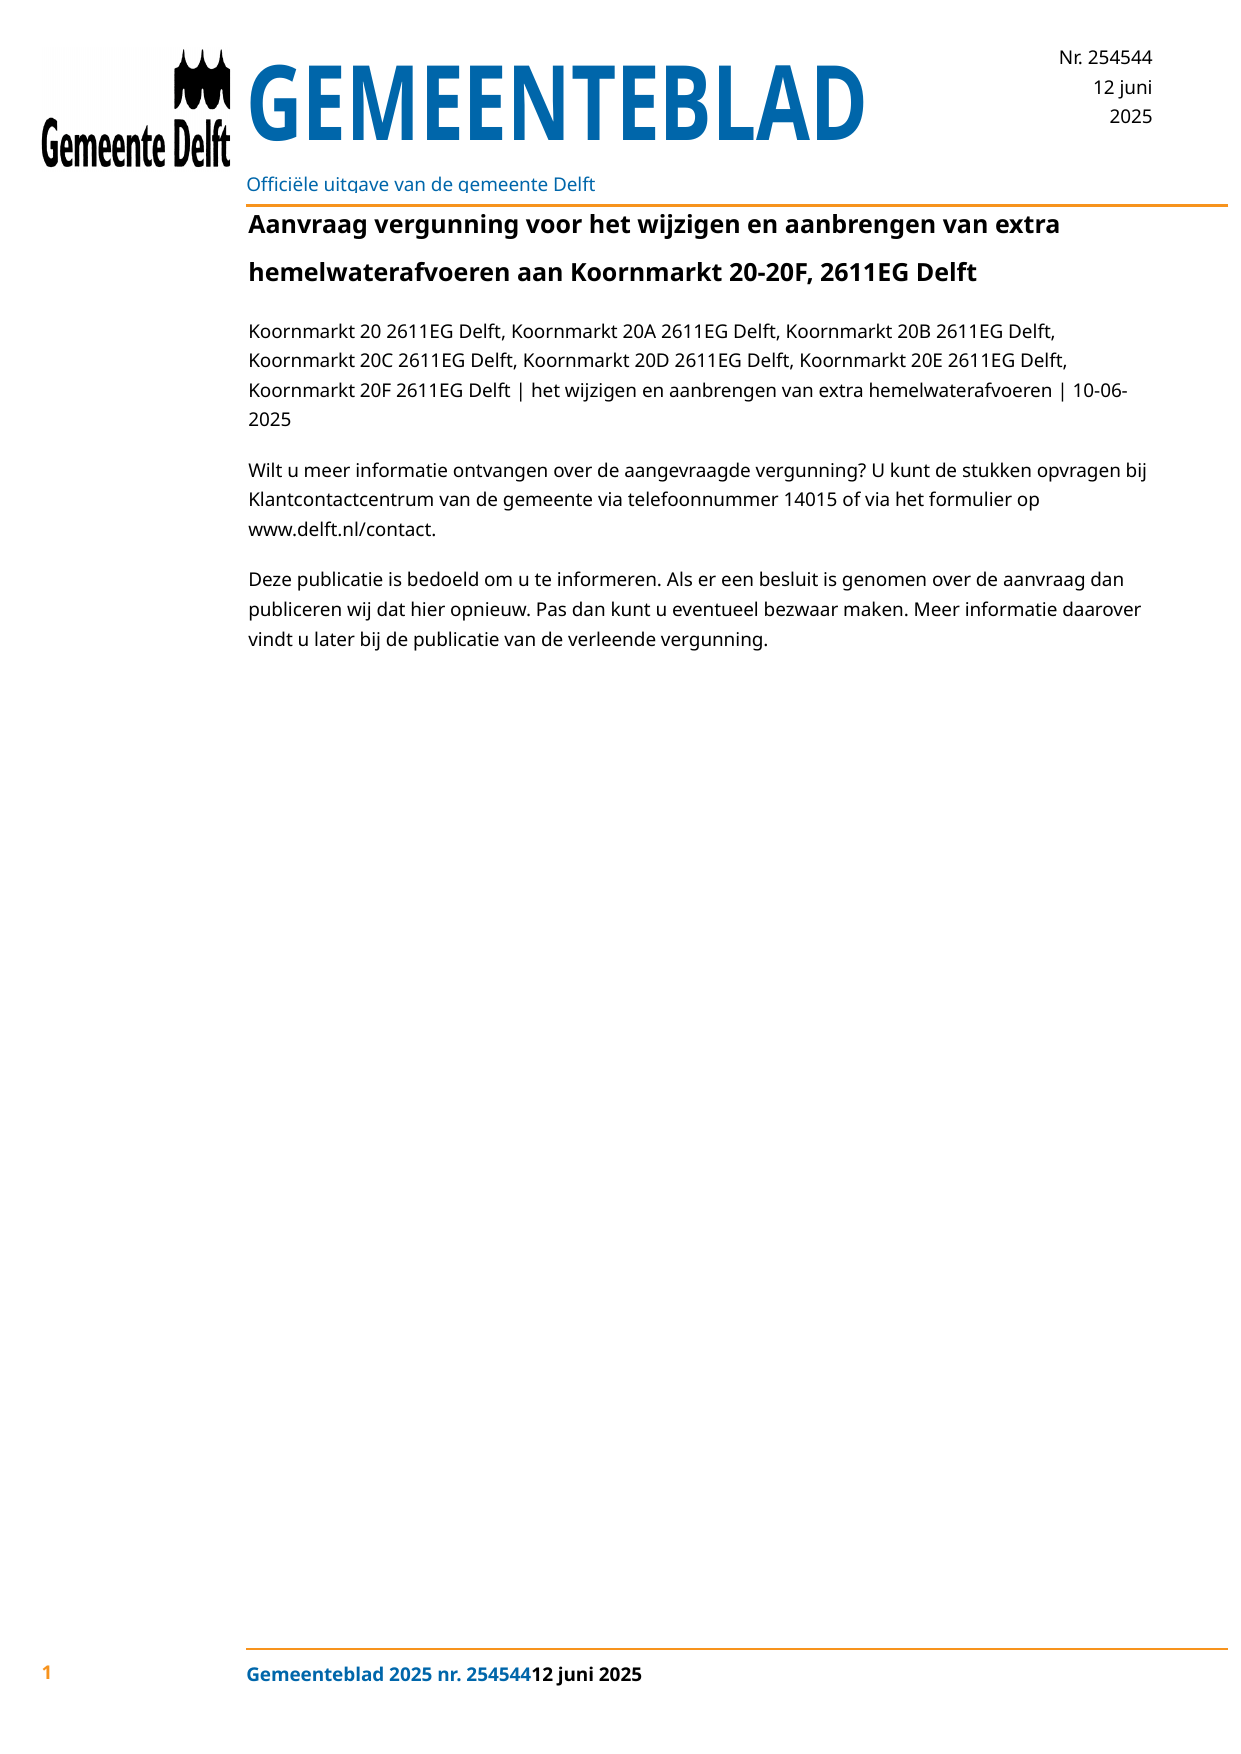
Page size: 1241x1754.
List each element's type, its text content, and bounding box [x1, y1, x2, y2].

text Wilt u meer informatie ontvangen over de aangevraagde vergunning? U kunt de stukken opvragen bij Klantcontactcentrum van de gemeente via telefoonnummer 14015 of via het formulier op www.delft.nl/contact. [248, 457, 1152, 542]
text Deze publicatie is bedoeld om u te informeren. Als er een besluit is genomen over de aanvraag dan publiceren wij dat hier opnieuw. Pas dan kunt u eventueel bezwaar maken. Meer informatie daarover vindt u later bij de publicatie van de verleende vergunning. [248, 567, 1152, 652]
picture [41, 47, 231, 172]
text Koornmarkt 20 2611EG Delft, Koornmarkt 20A 2611EG Delft, Koornmarkt 20B 2611EG Delft, Koornmarkt 20C 2611EG Delft, Koornmarkt 20D 2611EG Delft, Koornmarkt 20E 2611EG Delft, Koornmarkt 20F 2611EG Delft | het wijzigen en aanbrengen van extra hemelwaterafvoeren | 10-06-2025 [248, 318, 1152, 432]
text Aanvraag vergunning voor het wijzigen en aanbrengen van extra hemelwaterafvoeren aan Koornmarkt 20-20F, 2611EG Delft [248, 207, 1152, 288]
